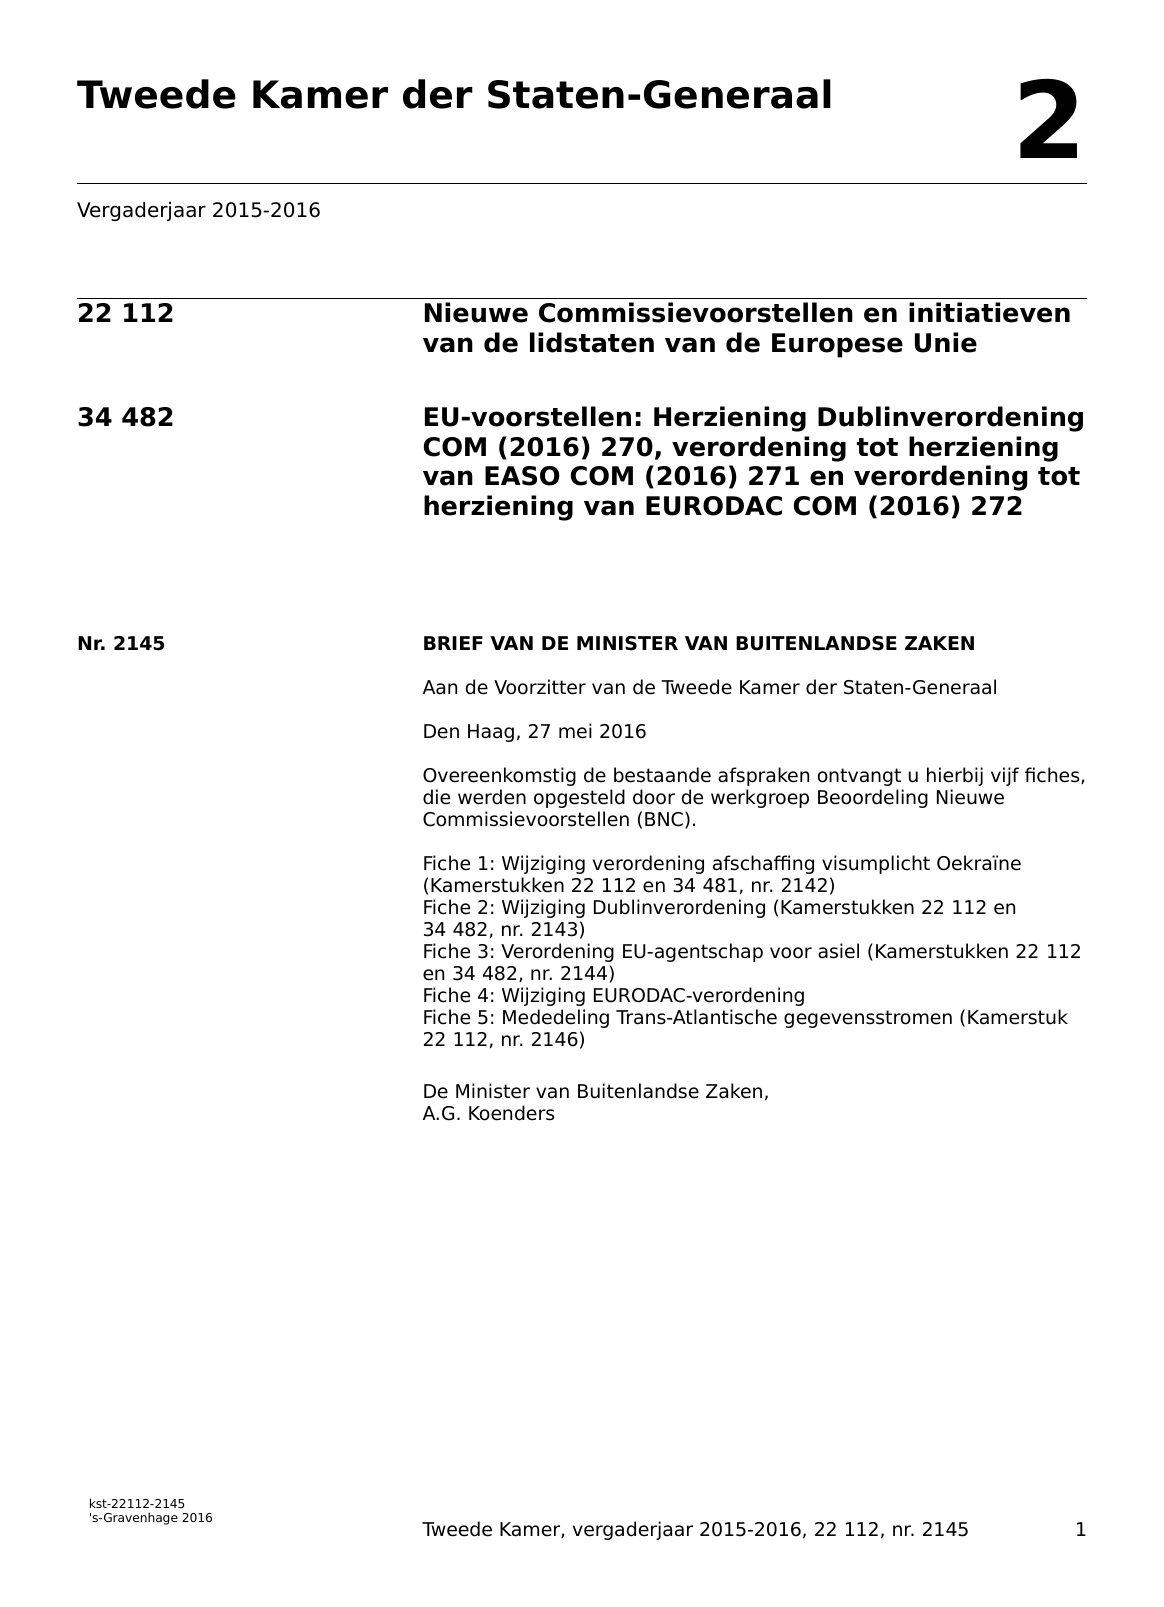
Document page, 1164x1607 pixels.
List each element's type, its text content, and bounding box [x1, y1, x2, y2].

subtitle 34 482 EU-voorstellen: Herziening Dublinverordening COM (2016) 270, verordening tot herziening van EASO COM (2016) 271 en verordening tot herziening van EURODAC COM (2016) 272 [77, 403, 1087, 521]
text Fiche 1: Wijziging verordening afschaffing visumplicht Oekraïne (Kamerstukken 22 112 en 34 481, nr. 2142) [422, 853, 1087, 897]
table_header 2 [886, 59, 1087, 183]
text Aan de Voorzitter van de Tweede Kamer der Staten-Generaal [422, 677, 1087, 699]
text Fiche 3: Verordening EU-agentschap voor asiel (Kamerstukken 22 112 en 34 482, nr. 2144) [422, 941, 1087, 985]
text Fiche 2: Wijziging Dublinverordening (Kamerstukken 22 112 en 34 482, nr. 2143) [422, 897, 1087, 941]
table_cell Vergaderjaar 2015-2016 [77, 184, 1087, 298]
text Overeenkomstig de bestaande afspraken ontvangt u hierbij vijf fiches, die werden opgesteld door de werkgroep Beoordeling Nieuwe Commissievoorstellen (BNC). [422, 765, 1087, 831]
text 's-Gravenhage 2016 [88, 1511, 323, 1525]
text Fiche 5: Mededeling Trans-Atlantische gegevensstromen (Kamerstuk 22 112, nr. 2146) [422, 1007, 1087, 1051]
text Fiche 4: Wijziging EURODAC-verordening [422, 985, 1087, 1007]
text De Minister van Buitenlandse Zaken, A.G. Koenders [422, 1081, 1087, 1125]
subtitle Nr. 2145 BRIEF VAN DE MINISTER VAN BUITENLANDSE ZAKEN [77, 632, 1087, 654]
text Den Haag, 27 mei 2016 [422, 721, 1087, 743]
text kst-22112-2145 [88, 1497, 323, 1511]
table_header Tweede Kamer der Staten-Generaal [77, 59, 886, 183]
subtitle 22 112 Nieuwe Commissievoorstellen en initiatieven van de lidstaten van de Europese Unie [77, 299, 1087, 358]
